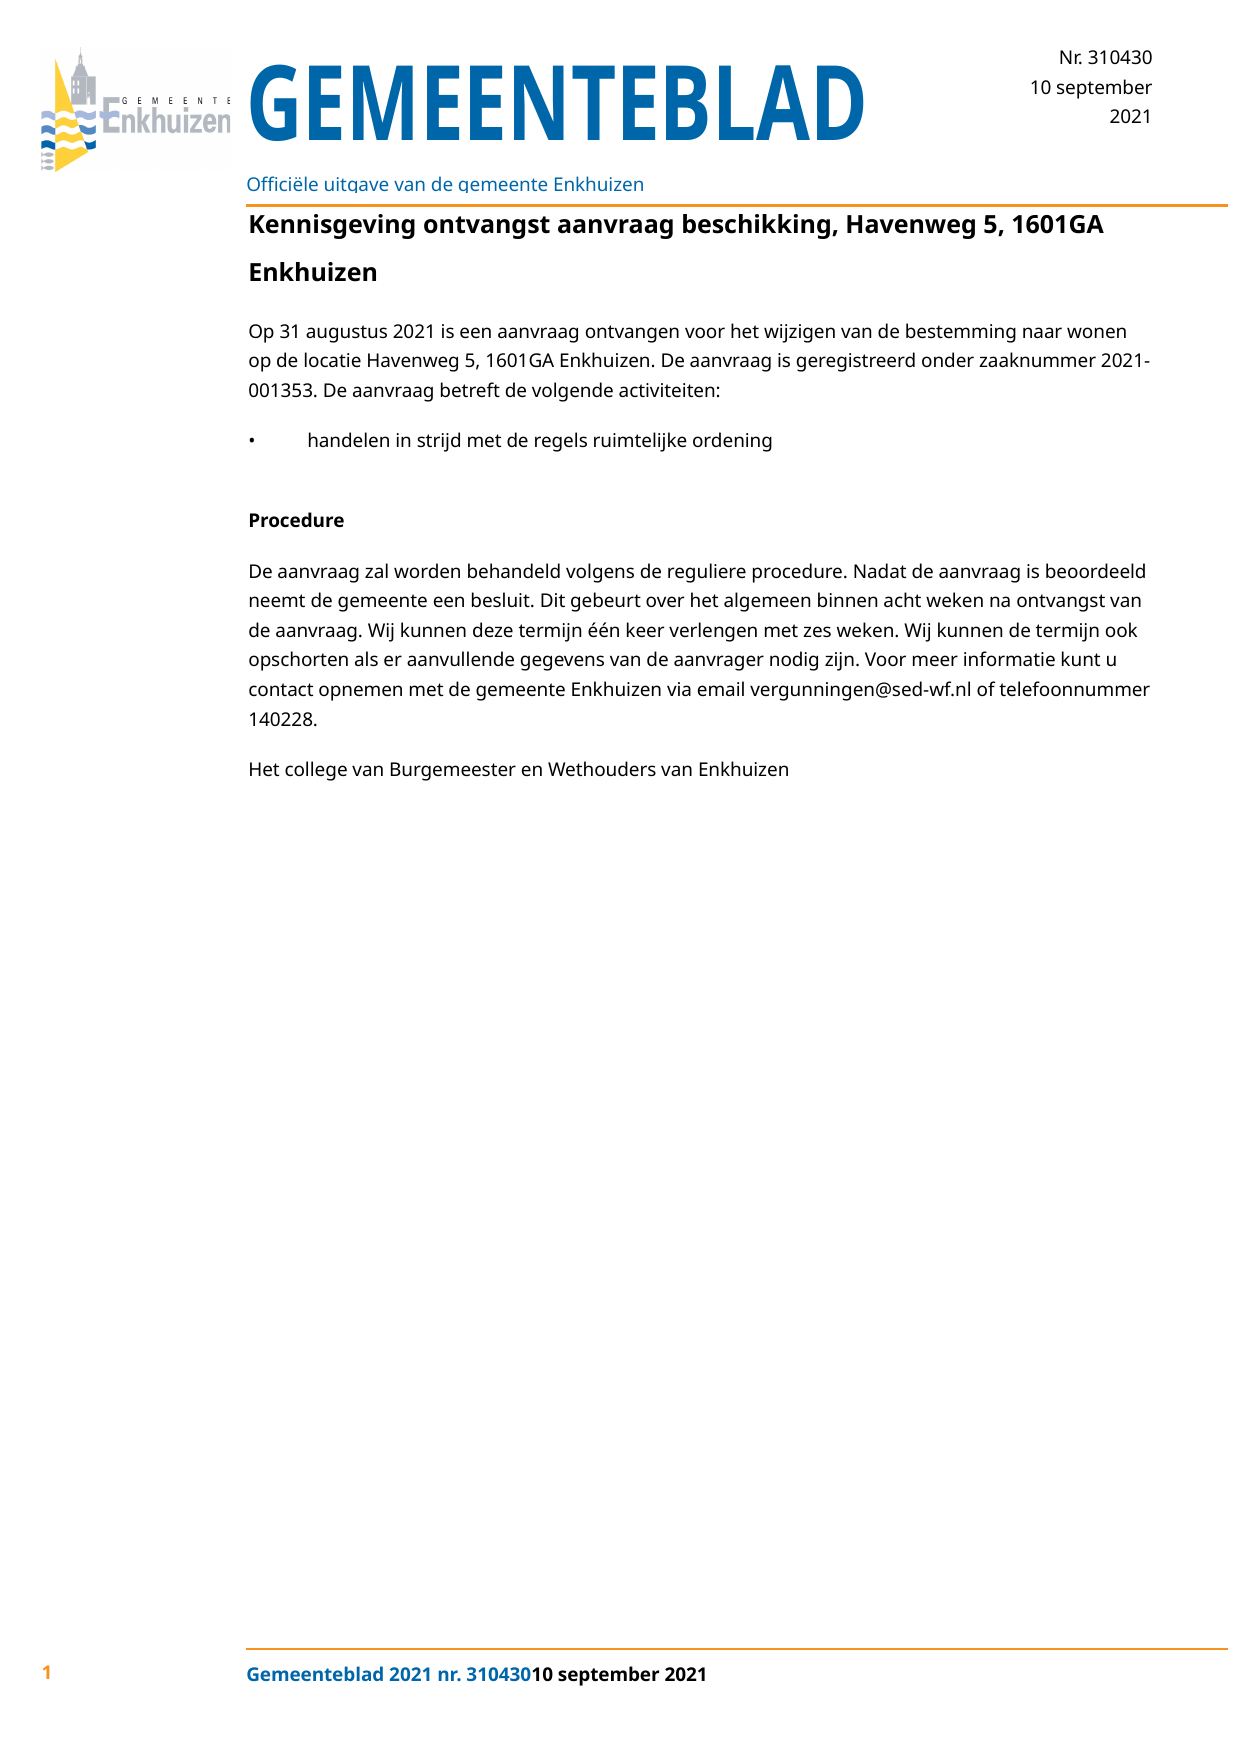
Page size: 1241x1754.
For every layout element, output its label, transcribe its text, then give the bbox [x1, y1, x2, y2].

text Procedure [248, 507, 1152, 533]
text De aanvraag zal worden behandeld volgens de reguliere procedure. Nadat de aanvraag is beoordeeld neemt de gemeente een besluit. Dit gebeurt over het algemeen binnen acht weken na ontvangst van de aanvraag. Wij kunnen deze termijn één keer verlengen met zes weken. Wij kunnen de termijn ook opschorten als er aanvullende gegevens van de aanvrager nodig zijn. Voor meer informatie kunt u contact opnemen met de gemeente Enkhuizen via email vergunningen@sed-wf.nl of telefoonnummer 140228. [248, 558, 1152, 732]
picture [41, 47, 231, 172]
list handelen in strijd met de regels ruimtelijke ordening [248, 427, 1152, 453]
text Het college van Burgemeester en Wethouders van Enkhuizen [248, 756, 1152, 782]
text Kennisgeving ontvangst aanvraag beschikking, Havenweg 5, 1601GA Enkhuizen [248, 207, 1152, 288]
text Op 31 augustus 2021 is een aanvraag ontvangen voor het wijzigen van de bestemming naar wonen op de locatie Havenweg 5, 1601GA Enkhuizen. De aanvraag is geregistreerd onder zaaknummer 2021-001353. De aanvraag betreft de volgende activiteiten: [248, 318, 1152, 403]
